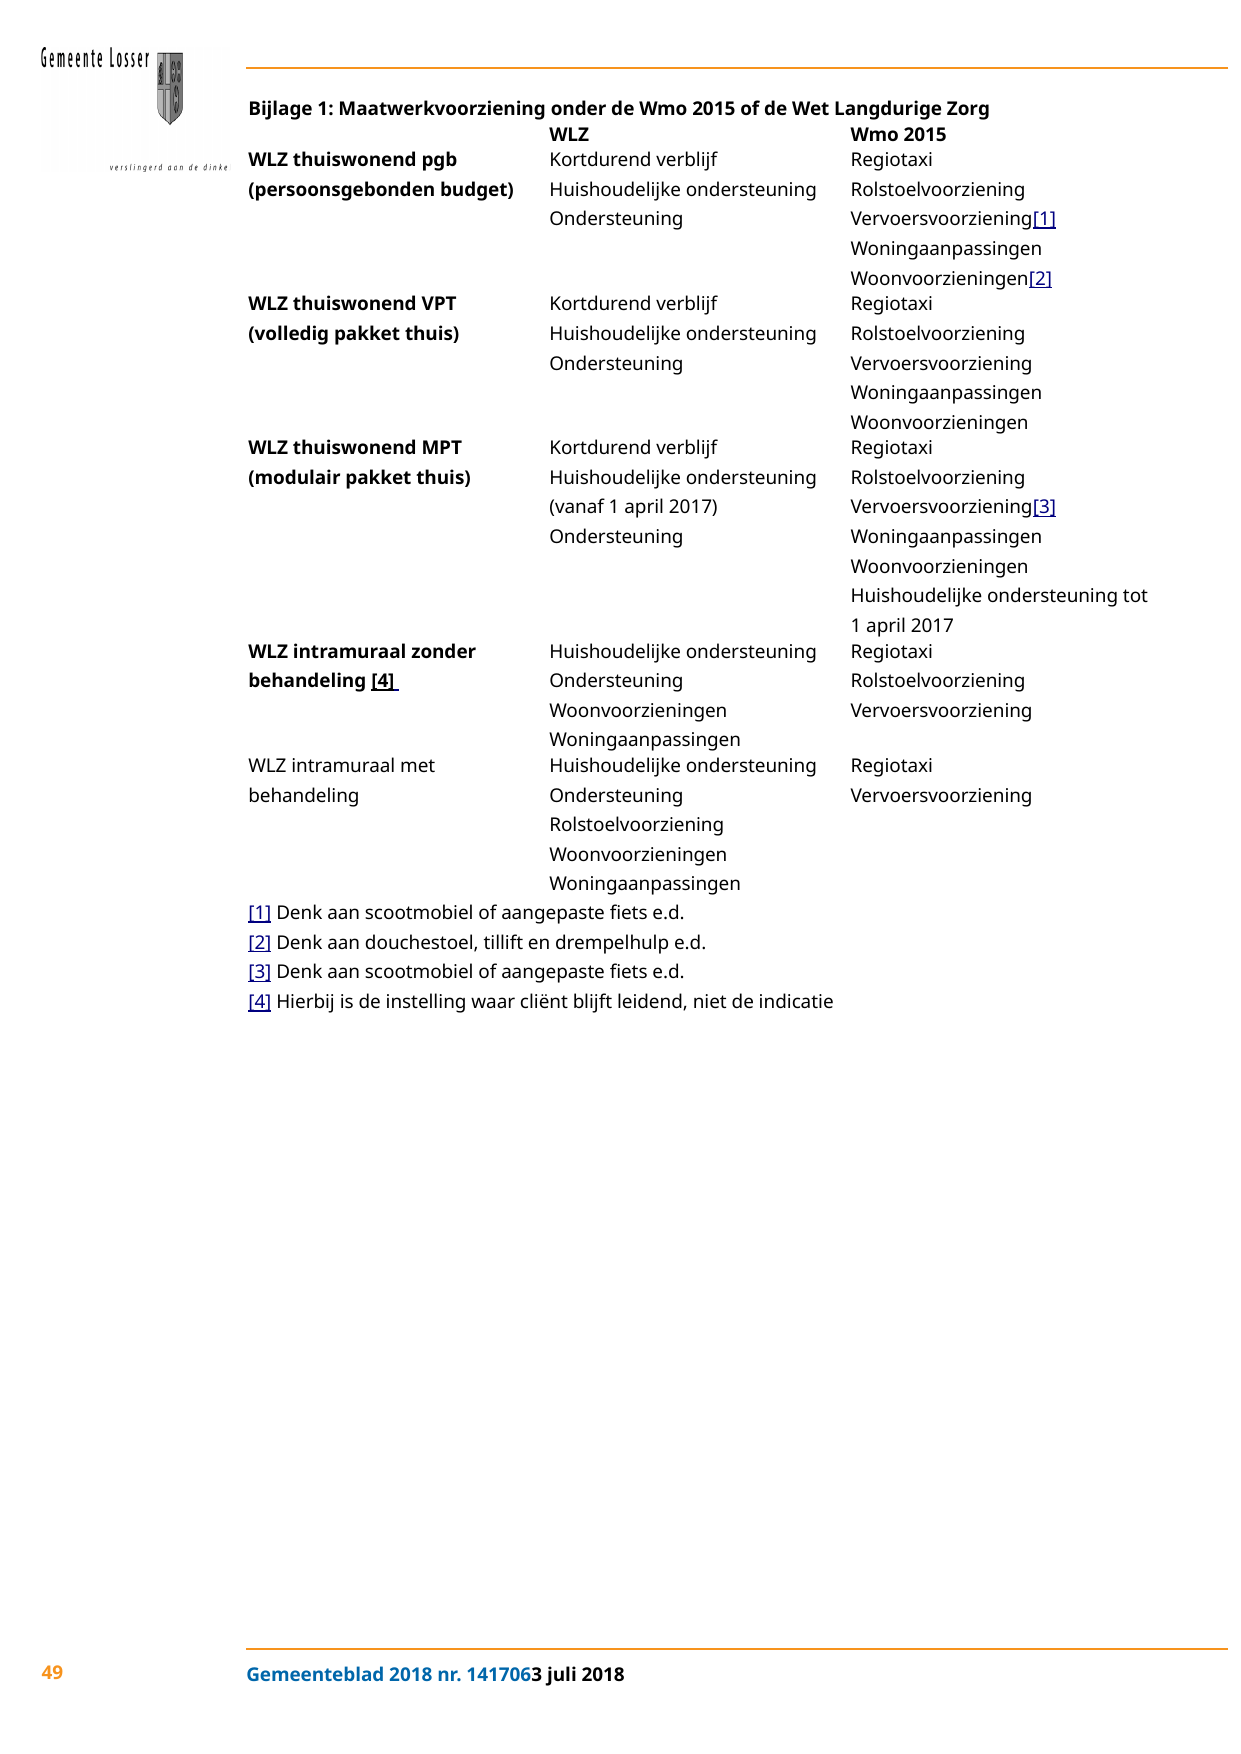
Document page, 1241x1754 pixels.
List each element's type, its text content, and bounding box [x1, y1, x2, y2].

table_cell Regiotaxi Rolstoelvoorziening Vervoersvoorziening [850, 638, 1152, 752]
table_cell WLZ thuiswonend MPT (modulair pakket thuis) [248, 435, 549, 638]
picture [41, 47, 231, 172]
table_cell Regiotaxi Vervoersvoorziening [850, 752, 1152, 896]
table_cell Huishoudelijke ondersteuning Ondersteuning Rolstoelvoorziening Woonvoorzieningen Woningaanpassingen [549, 752, 850, 896]
table_cell Regiotaxi Rolstoelvoorziening Vervoersvoorziening[1] Woningaanpassingen Woonvoorzieningen[2] [850, 146, 1152, 291]
text [1] Denk aan scootmobiel of aangepaste fiets e.d. [248, 899, 1152, 925]
text Bijlage 1: Maatwerkvoorziening onder de Wmo 2015 of de Wet Langdurige Zorg [248, 95, 1152, 121]
table_cell Kortdurend verblijf Huishoudelijke ondersteuning (vanaf 1 april 2017) Ondersteuning [549, 435, 850, 638]
table_cell WLZ thuiswonend VPT (volledig pakket thuis) [248, 291, 549, 434]
text [2] Denk aan douchestoel, tillift en drempelhulp e.d. [248, 929, 1152, 955]
table_header Wmo 2015 [850, 121, 1152, 146]
table_cell Huishoudelijke ondersteuning Ondersteuning Woonvoorzieningen Woningaanpassingen [549, 638, 850, 752]
table_cell WLZ intramuraal zonder behandeling [4] [248, 638, 549, 752]
text [3] Denk aan scootmobiel of aangepaste fiets e.d. [248, 959, 1152, 984]
table_cell Regiotaxi Rolstoelvoorziening Vervoersvoorziening Woningaanpassingen Woonvoorzieningen [850, 291, 1152, 434]
table_cell Kortdurend verblijf Huishoudelijke ondersteuning Ondersteuning [549, 146, 850, 291]
table_cell WLZ thuiswonend pgb (persoonsgebonden budget) [248, 146, 549, 291]
table_header WLZ [549, 121, 850, 146]
table_cell Regiotaxi Rolstoelvoorziening Vervoersvoorziening[3] Woningaanpassingen Woonvoorzieningen Huishoudelijke ondersteuning tot 1 april 2017 [850, 435, 1152, 638]
text [4] Hierbij is de instelling waar cliënt blijft leidend, niet de indicatie [248, 988, 1152, 1014]
table_cell Kortdurend verblijf Huishoudelijke ondersteuning Ondersteuning [549, 291, 850, 434]
table_header [248, 121, 549, 146]
table_cell WLZ intramuraal met behandeling [248, 752, 549, 896]
